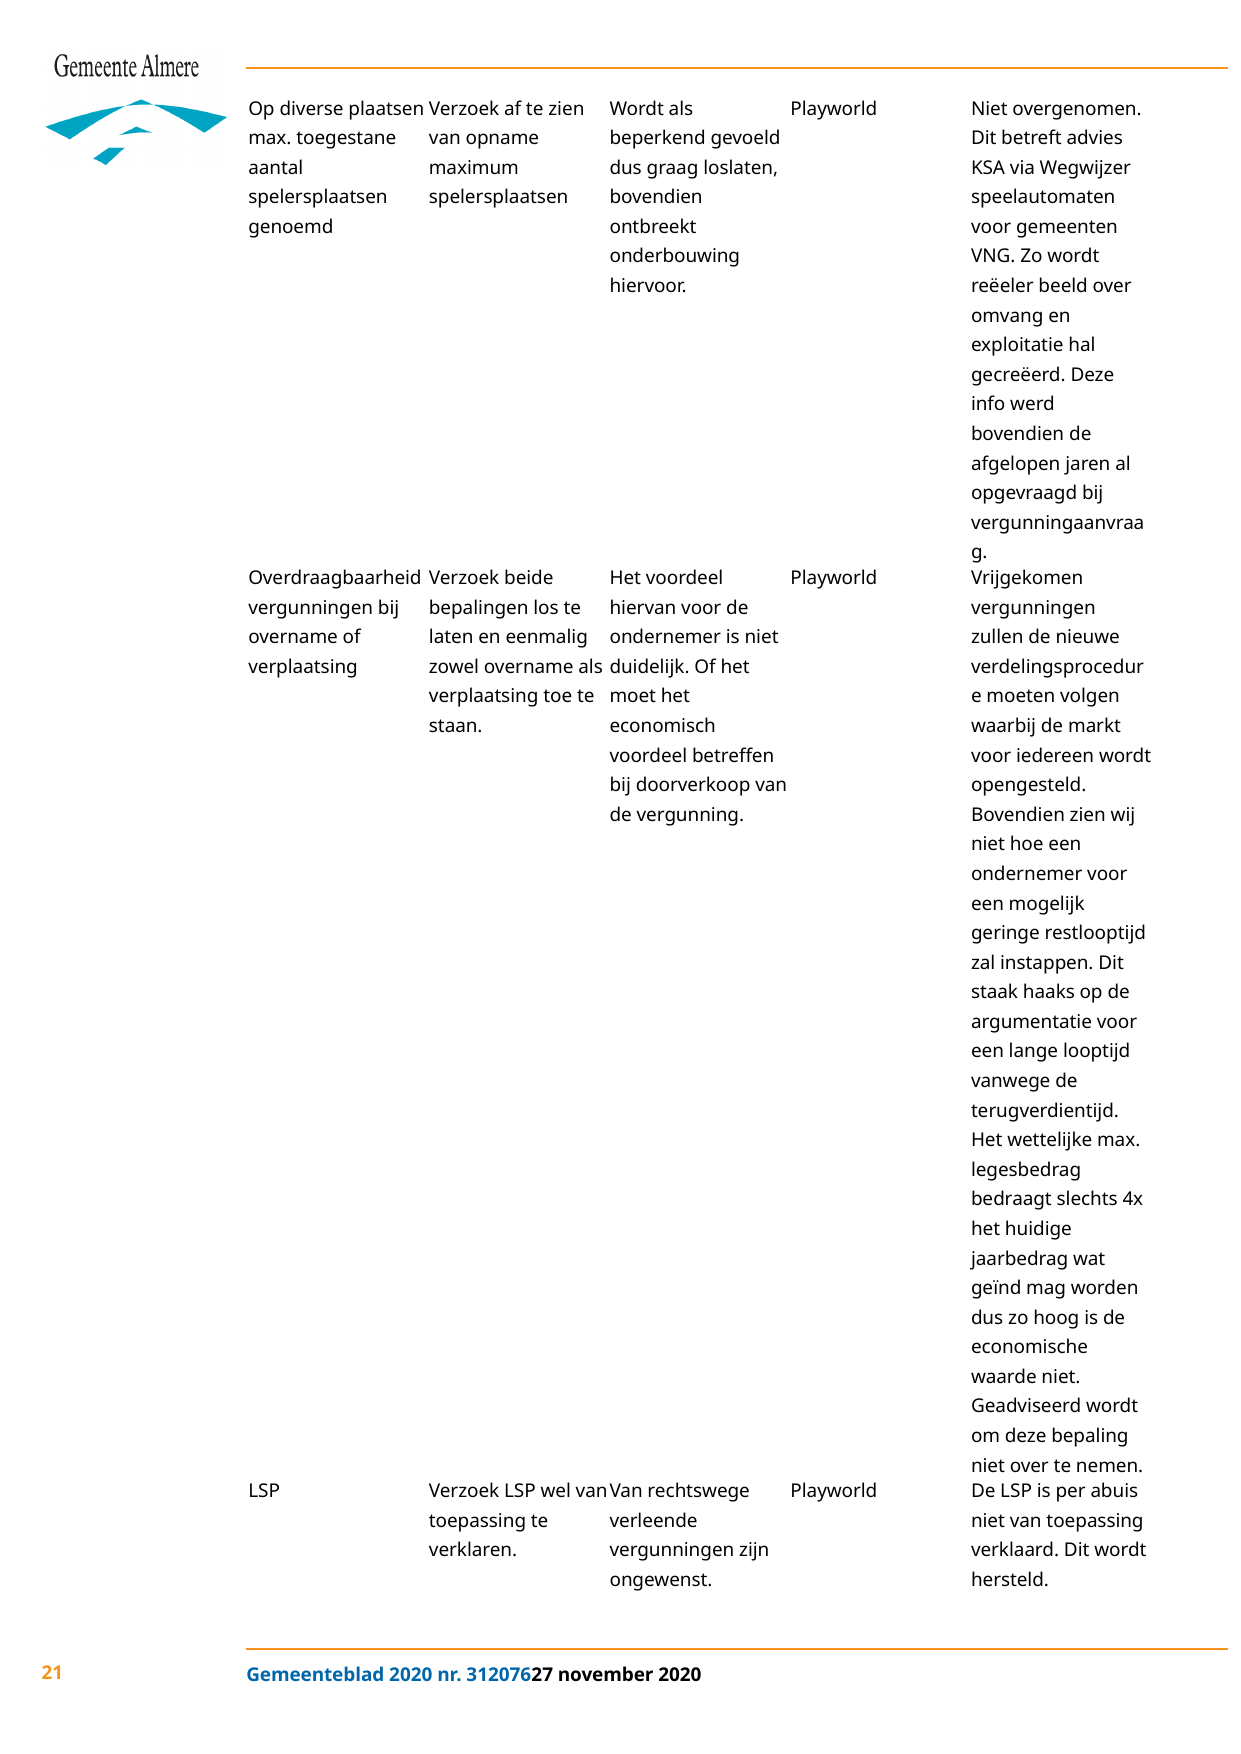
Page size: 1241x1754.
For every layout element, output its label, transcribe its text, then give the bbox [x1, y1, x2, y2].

table_cell Verzoek LSP wel van toepassing te verklaren. [429, 1478, 609, 1592]
picture [41, 47, 231, 172]
table_cell Overdraagbaarheid vergunningen bij overname of verplaatsing [248, 564, 429, 1477]
table_cell Niet overgenomen. Dit betreft advies KSA via Wegwijzer speelautomaten voor gemeenten VNG. Zo wordt reëeler beeld over omvang en exploitatie hal gecreëerd. Deze info werd bovendien de afgelopen jaren al opgevraagd bij vergunningaanvraag. [971, 95, 1152, 564]
table_cell De LSP is per abuis niet van toepassing verklaard. Dit wordt hersteld. [971, 1478, 1152, 1592]
table_cell Het voordeel hiervan voor de ondernemer is niet duidelijk. Of het moet het economisch voordeel betreffen bij doorverkoop van de vergunning. [609, 564, 790, 1477]
table_cell Playworld [790, 95, 971, 564]
table_cell Vrijgekomen vergunningen zullen de nieuwe verdelingsprocedure moeten volgen waarbij de markt voor iedereen wordt opengesteld. Bovendien zien wij niet hoe een ondernemer voor een mogelijk geringe restlooptijd zal instappen. Dit staak haaks op de argumentatie voor een lange looptijd vanwege de terugverdientijd. Het wettelijke max. legesbedrag bedraagt slechts 4x het huidige jaarbedrag wat geïnd mag worden dus zo hoog is de economische waarde niet. Geadviseerd wordt om deze bepaling niet over te nemen. [971, 564, 1152, 1477]
table_cell Verzoek af te zien van opname maximum spelersplaatsen [429, 95, 609, 564]
table_cell Van rechtswege verleende vergunningen zijn ongewenst. [609, 1478, 790, 1592]
table_cell LSP [248, 1478, 429, 1592]
table_cell Playworld [790, 564, 971, 1477]
table_cell Playworld [790, 1478, 971, 1592]
table_cell Verzoek beide bepalingen los te laten en eenmalig zowel overname als verplaatsing toe te staan. [429, 564, 609, 1477]
table_cell Op diverse plaatsen max. toegestane aantal spelersplaatsen genoemd [248, 95, 429, 564]
table_cell Wordt als beperkend gevoeld dus graag loslaten, bovendien ontbreekt onderbouwing hiervoor. [609, 95, 790, 564]
